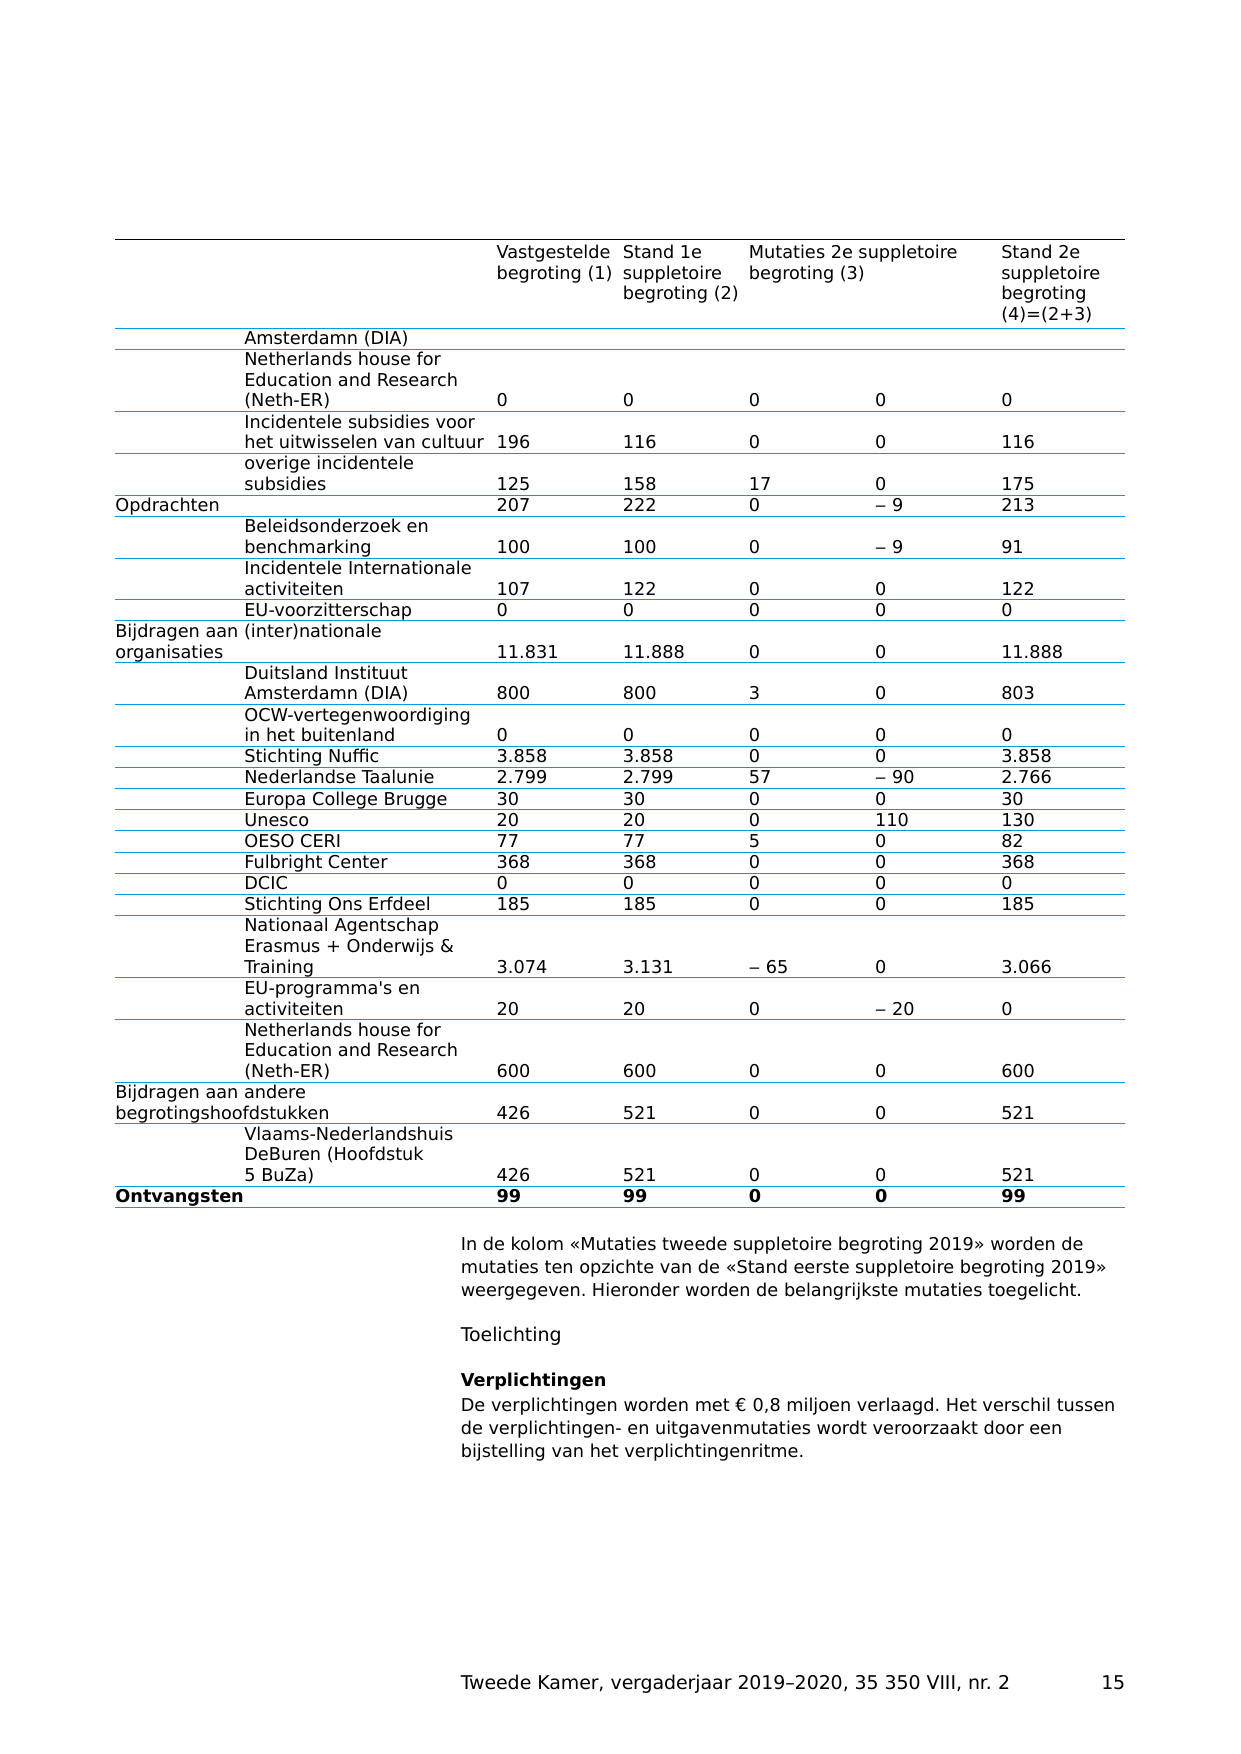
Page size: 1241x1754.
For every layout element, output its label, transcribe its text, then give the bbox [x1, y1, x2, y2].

table_cell 0 [872, 916, 998, 977]
text De verplichtingen worden met € 0,8 miljoen verlaagd. Het verschil tussen de verplichtingen- en uitgavenmutaties wordt veroorzaakt door een bijstelling van het verplichtingenritme. [461, 1393, 1125, 1462]
table_cell 0 [872, 350, 998, 411]
table_cell Stichting Nuffic [241, 747, 493, 767]
table_cell 0 [746, 789, 872, 809]
table_cell 99 [998, 1187, 1125, 1207]
table_cell 0 [746, 412, 872, 453]
table_cell 0 [872, 1187, 998, 1207]
table_cell 0 [620, 874, 746, 894]
table_cell 0 [494, 874, 620, 894]
table_cell 0 [746, 559, 872, 599]
table_cell 800 [494, 663, 620, 704]
table_cell 17 [746, 454, 872, 494]
text Verplichtingen [461, 1368, 1125, 1391]
title Toelichting [461, 1324, 1125, 1368]
table_cell 11.888 [620, 621, 746, 662]
table_cell 0 [872, 874, 998, 894]
table_cell [115, 810, 241, 830]
table_cell 0 [872, 1020, 998, 1081]
table_cell 0 [746, 747, 872, 767]
table_cell [115, 831, 241, 851]
table_cell 3.858 [620, 747, 746, 767]
table_cell 0 [746, 496, 872, 516]
table_cell 82 [998, 831, 1125, 851]
table_cell 0 [746, 1124, 872, 1186]
table_cell 91 [998, 517, 1125, 557]
table_cell 3.074 [494, 916, 620, 977]
table_cell 0 [872, 1124, 998, 1186]
table_cell 0 [998, 350, 1125, 411]
table_cell Stand 2e suppletoire begroting (4)=(2+3) [998, 240, 1125, 327]
table_cell ‒ 20 [872, 978, 998, 1019]
table_cell 2.799 [494, 768, 620, 788]
table_cell 3.131 [620, 916, 746, 977]
table_cell [115, 916, 241, 977]
table_cell [494, 329, 620, 349]
table_cell 116 [620, 412, 746, 453]
table_cell 0 [746, 1083, 872, 1123]
table_cell Fulbright Center [241, 853, 493, 873]
table_cell 0 [746, 517, 872, 557]
table_cell 213 [998, 496, 1125, 516]
table_cell 3 [746, 663, 872, 704]
table_cell 20 [620, 978, 746, 1019]
table_cell 0 [872, 853, 998, 873]
table_cell 0 [872, 412, 998, 453]
table_cell 521 [620, 1083, 746, 1123]
table_cell [115, 789, 241, 809]
table_cell Incidentele Internationale activiteiten [241, 559, 493, 599]
table_cell 185 [620, 895, 746, 915]
table_cell 30 [620, 789, 746, 809]
table_cell 0 [872, 663, 998, 704]
table_cell 0 [494, 600, 620, 620]
table_cell 30 [494, 789, 620, 809]
table_cell 521 [998, 1083, 1125, 1123]
table_cell 0 [746, 705, 872, 746]
table_cell Ontvangsten [115, 1187, 493, 1207]
table_cell [115, 747, 241, 767]
table_cell [115, 454, 241, 494]
table_cell EU-voorzitterschap [241, 600, 493, 620]
table_cell Unesco [241, 810, 493, 830]
table_cell 0 [998, 600, 1125, 620]
table_cell OCW-vertegenwoordiging in het buitenland [241, 705, 493, 746]
table_cell [620, 329, 746, 349]
table_cell 426 [494, 1083, 620, 1123]
table_cell ‒ 9 [872, 496, 998, 516]
table_cell 0 [872, 1083, 998, 1123]
table_cell 30 [998, 789, 1125, 809]
table_cell [115, 240, 241, 327]
table_cell [998, 329, 1125, 349]
table_cell Nationaal Agentschap Erasmus + Onderwijs & Training [241, 916, 493, 977]
table_cell 100 [494, 517, 620, 557]
table_cell [115, 1020, 241, 1081]
table_cell 800 [620, 663, 746, 704]
table_cell 20 [494, 810, 620, 830]
table_cell 0 [872, 789, 998, 809]
table_cell Bijdragen aan (inter)nationale organisaties [115, 621, 493, 662]
table_cell 116 [998, 412, 1125, 453]
table_cell 122 [620, 559, 746, 599]
table_cell 0 [746, 874, 872, 894]
table_cell 222 [620, 496, 746, 516]
table_cell 20 [620, 810, 746, 830]
table_cell EU-programma's en activiteiten [241, 978, 493, 1019]
table_cell [241, 240, 367, 327]
table_cell 0 [746, 1020, 872, 1081]
table_cell Stand 1e suppletoire begroting (2) [620, 240, 746, 327]
table_cell [115, 874, 241, 894]
table_cell [115, 517, 241, 557]
table_cell 0 [620, 350, 746, 411]
table_cell 207 [494, 496, 620, 516]
table_cell 0 [620, 600, 746, 620]
table_cell [115, 978, 241, 1019]
table_cell [115, 1124, 241, 1186]
table_cell [115, 895, 241, 915]
table_cell DCIC [241, 874, 493, 894]
table_cell 11.831 [494, 621, 620, 662]
table_cell Nederlandse Taalunie [241, 768, 493, 788]
table_cell 600 [620, 1020, 746, 1081]
table_cell 0 [746, 853, 872, 873]
table_cell [115, 853, 241, 873]
table_cell 0 [746, 350, 872, 411]
table_cell 0 [872, 600, 998, 620]
table_cell Amsterdamn (DIA) [241, 329, 493, 349]
table_cell 5 [746, 831, 872, 851]
table_cell 3.858 [998, 747, 1125, 767]
table_cell [115, 559, 241, 599]
table_cell [115, 705, 241, 746]
table_cell overige incidentele subsidies [241, 454, 493, 494]
table_cell 0 [872, 895, 998, 915]
table_cell [115, 768, 241, 788]
table_cell 2.766 [998, 768, 1125, 788]
table_cell 0 [620, 705, 746, 746]
table_cell 99 [620, 1187, 746, 1207]
table_cell 20 [494, 978, 620, 1019]
table_cell [368, 240, 493, 327]
table_cell 0 [746, 895, 872, 915]
table_cell 0 [746, 621, 872, 662]
table_cell Beleidsonderzoek en benchmarking [241, 517, 493, 557]
table_cell 77 [494, 831, 620, 851]
table_cell 3.066 [998, 916, 1125, 977]
table_cell Europa College Brugge [241, 789, 493, 809]
table_cell 521 [620, 1124, 746, 1186]
table_cell 0 [746, 978, 872, 1019]
table_cell 0 [746, 810, 872, 830]
table_cell [746, 329, 872, 349]
table_cell 100 [620, 517, 746, 557]
table_cell 600 [998, 1020, 1125, 1081]
table_cell 803 [998, 663, 1125, 704]
table_cell 158 [620, 454, 746, 494]
table_cell Stichting Ons Erfdeel [241, 895, 493, 915]
table_cell Duitsland Instituut Amsterdamn (DIA) [241, 663, 493, 704]
table_cell Bijdragen aan andere begrotingshoofdstukken [115, 1083, 493, 1123]
table_cell 0 [494, 350, 620, 411]
table_cell 0 [998, 978, 1125, 1019]
table_cell 0 [872, 621, 998, 662]
table_cell ‒ 90 [872, 768, 998, 788]
table_cell 0 [746, 1187, 872, 1207]
table_cell 57 [746, 768, 872, 788]
table_cell 110 [872, 810, 998, 830]
table_cell 0 [872, 705, 998, 746]
table_cell [115, 412, 241, 453]
table_cell 77 [620, 831, 746, 851]
table_cell [115, 663, 241, 704]
table_cell 521 [998, 1124, 1125, 1186]
table_cell Netherlands house for Education and Research (Neth-ER) [241, 1020, 493, 1081]
table_cell 0 [872, 747, 998, 767]
table_cell 185 [998, 895, 1125, 915]
table_cell 426 [494, 1124, 620, 1186]
table_cell 125 [494, 454, 620, 494]
table_cell Vastgestelde begroting (1) [494, 240, 620, 327]
table_cell Mutaties 2e suppletoire begroting (3) [746, 240, 998, 327]
table_cell 0 [746, 600, 872, 620]
table_cell OESO CERI [241, 831, 493, 851]
table_cell Incidentele subsidies voor het uitwisselen van cultuur [241, 412, 493, 453]
table_cell [115, 600, 241, 620]
table_cell 0 [872, 831, 998, 851]
table_cell 99 [494, 1187, 620, 1207]
table_cell 0 [872, 454, 998, 494]
table_cell 0 [998, 874, 1125, 894]
table_cell 368 [998, 853, 1125, 873]
table_cell [872, 329, 998, 349]
table_cell 368 [494, 853, 620, 873]
table_cell 122 [998, 559, 1125, 599]
table_cell 196 [494, 412, 620, 453]
table_cell 130 [998, 810, 1125, 830]
table_cell Opdrachten [115, 496, 493, 516]
table_header Tabel 9 Budgettaire gevolgen van beleid, beleidsartikel 8 (Tweede suppletoire begroting) (Bedragen x € 1.000) [115, 191, 1125, 239]
table_cell 3.858 [494, 747, 620, 767]
table_cell 0 [998, 705, 1125, 746]
table_cell Netherlands house for Education and Research (Neth-ER) [241, 350, 493, 411]
table_cell [115, 329, 241, 349]
table_cell 2.799 [620, 768, 746, 788]
table_cell ‒ 65 [746, 916, 872, 977]
table_cell 0 [872, 559, 998, 599]
table_cell Vlaams-Nederlandshuis DeBuren (Hoofdstuk 5 BuZa) [241, 1124, 493, 1186]
table_cell 185 [494, 895, 620, 915]
text In de kolom «Mutaties tweede suppletoire begroting 2019» worden de mutaties ten opzichte van de «Stand eerste suppletoire begroting 2019» weergegeven. Hieronder worden de belangrijkste mutaties toegelicht. [461, 1232, 1125, 1301]
table_cell ‒ 9 [872, 517, 998, 557]
table_cell [115, 350, 241, 411]
table_cell 11.888 [998, 621, 1125, 662]
table_cell 107 [494, 559, 620, 599]
table_cell 0 [494, 705, 620, 746]
table_cell 175 [998, 454, 1125, 494]
table_cell 368 [620, 853, 746, 873]
table_cell 600 [494, 1020, 620, 1081]
